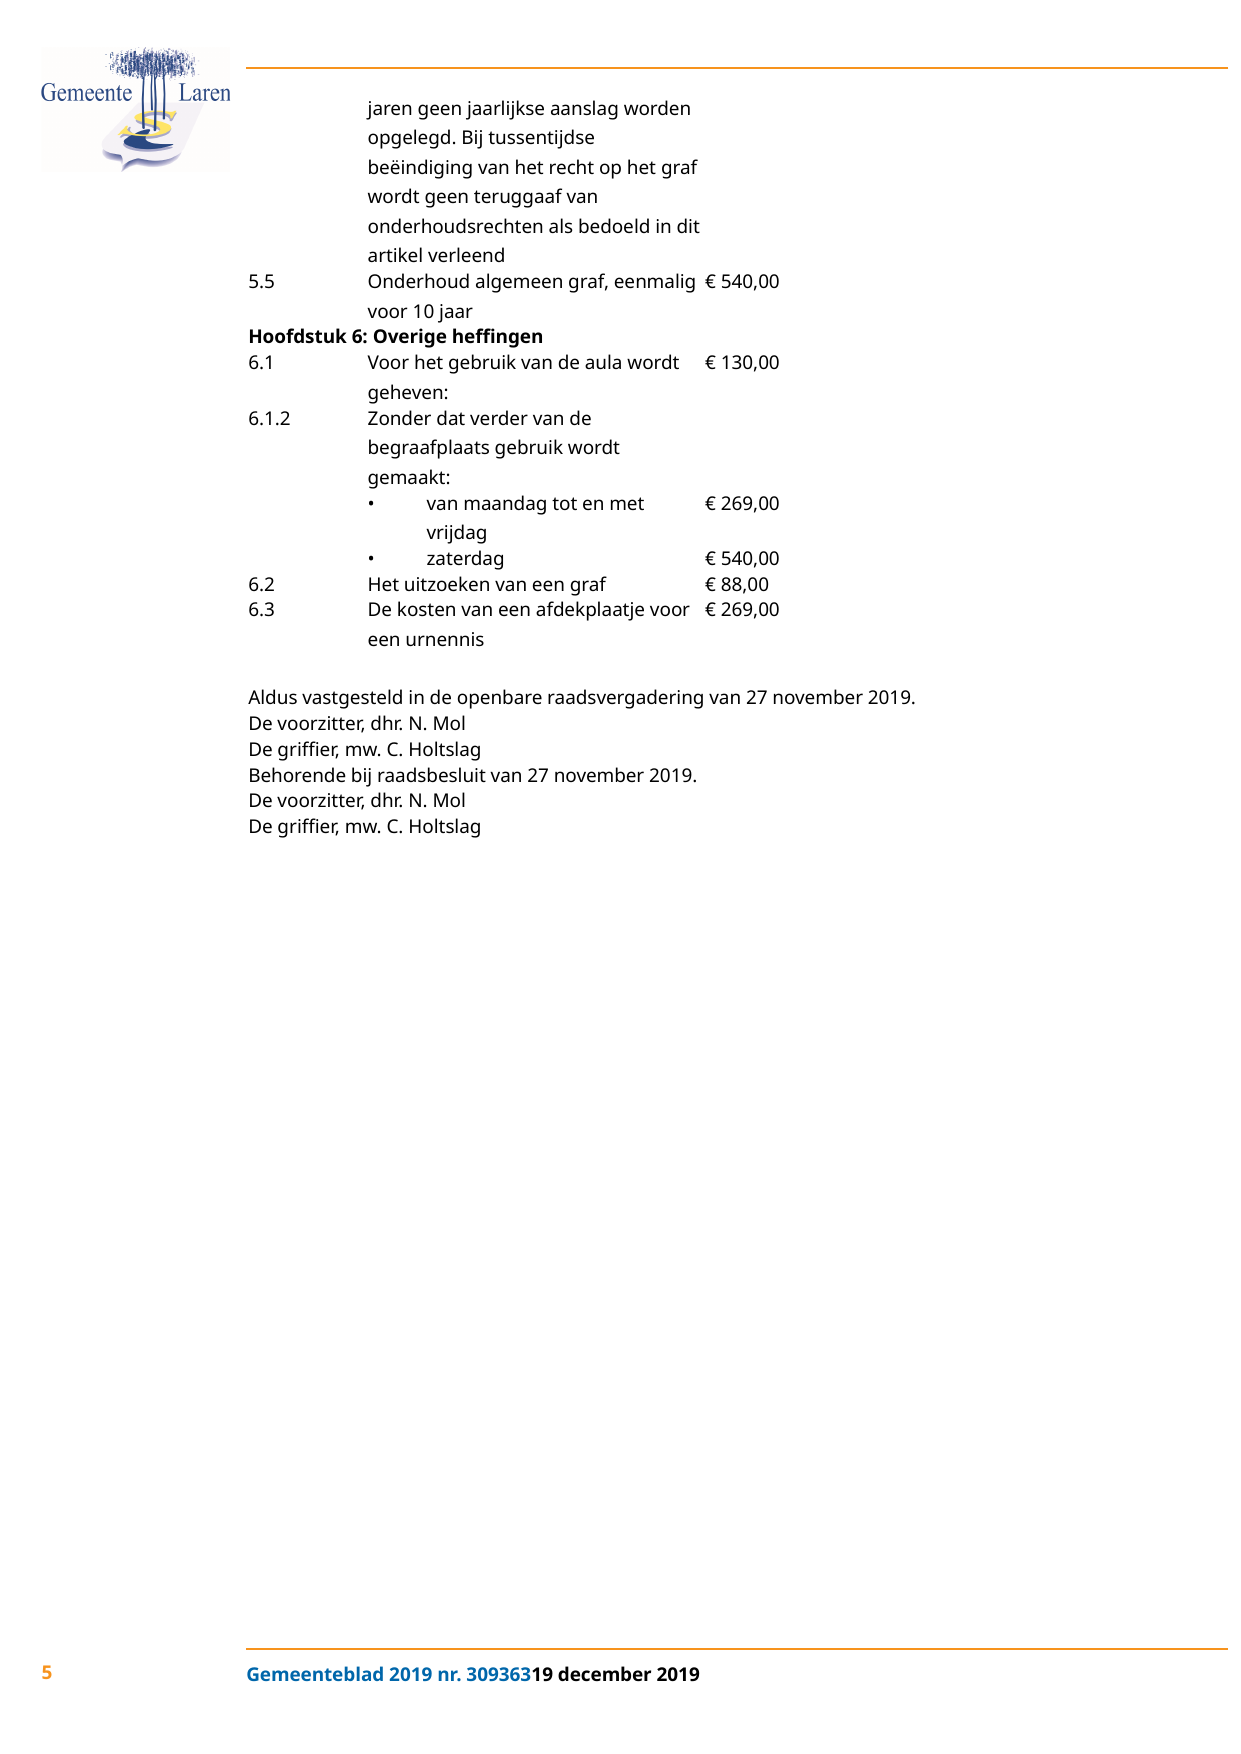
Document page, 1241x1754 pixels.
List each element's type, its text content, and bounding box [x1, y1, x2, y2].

table_cell € 269,00 [705, 596, 824, 652]
table_cell Zonder dat verder van de begraafplaats gebruik wordt gemaakt: [368, 405, 705, 490]
table_cell jaren geen jaarlijkse aanslag worden opgelegd. Bij tussentijdse beëindiging van het recht op het graf wordt geen teruggaaf van onderhoudsrechten als bedoeld in dit artikel verleend [368, 95, 705, 268]
picture [41, 47, 231, 172]
table_cell 6.2 [248, 571, 367, 596]
text De voorzitter, dhr. N. Mol [248, 710, 1152, 736]
table_cell van maandag tot en met vrijdag [368, 490, 705, 545]
table_cell [248, 490, 367, 545]
table_cell Voor het gebruik van de aula wordt geheven: [368, 350, 705, 405]
table_cell De kosten van een afdekplaatje voor een urnennis [368, 596, 705, 652]
table_cell 6.3 [248, 596, 367, 652]
table_cell € 269,00 [705, 490, 824, 545]
table_cell 6.1.2 [248, 405, 367, 490]
table_cell € 88,00 [705, 571, 824, 596]
table_cell [705, 95, 824, 268]
table_cell [248, 545, 367, 571]
table_cell Hoofdstuk 6: Overige heffingen [248, 324, 824, 349]
text Aldus vastgesteld in de openbare raadsvergadering van 27 november 2019. [248, 684, 1152, 710]
table_cell [705, 405, 824, 490]
text De voorzitter, dhr. N. Mol [248, 787, 1152, 813]
table_cell 6.1 [248, 350, 367, 405]
table_cell 5.5 [248, 269, 367, 324]
text Behorende bij raadsbesluit van 27 november 2019. [248, 762, 1152, 787]
table_cell [248, 95, 367, 268]
text De griffier, mw. C. Holtslag [248, 736, 1152, 762]
table_cell € 130,00 [705, 350, 824, 405]
table_cell € 540,00 [705, 545, 824, 571]
text De griffier, mw. C. Holtslag [248, 813, 1152, 839]
table_cell Het uitzoeken van een graf [368, 571, 705, 596]
table_cell € 540,00 [705, 269, 824, 324]
table_cell Onderhoud algemeen graf, eenmalig voor 10 jaar [368, 269, 705, 324]
table_cell zaterdag [368, 545, 705, 571]
